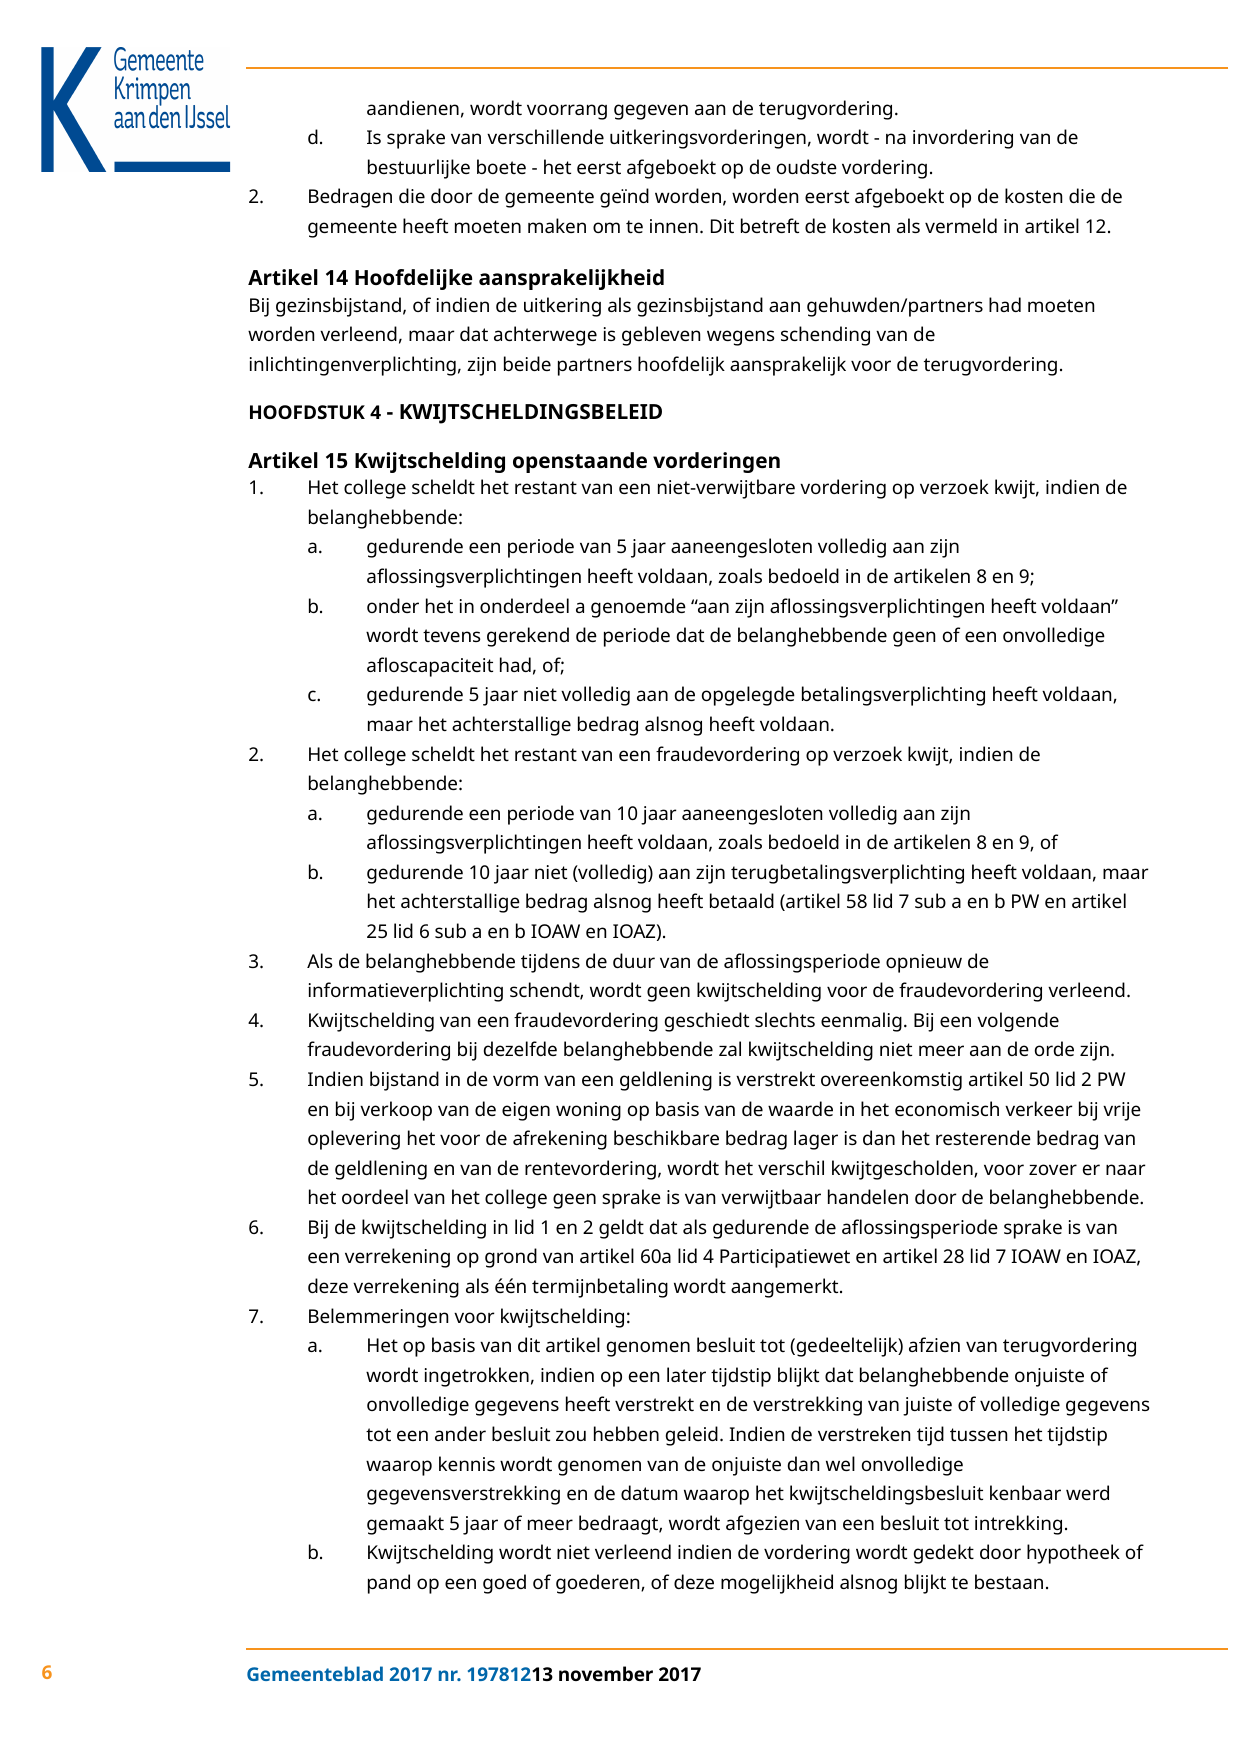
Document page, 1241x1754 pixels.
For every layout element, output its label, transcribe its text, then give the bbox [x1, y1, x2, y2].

list gedurende 5 jaar niet volledig aan de opgelegde betalingsverplichting heeft voldaan, maar het achterstallige bedrag alsnog heeft voldaan. [307, 682, 1152, 737]
list gedurende 10 jaar niet (volledig) aan zijn terugbetalingsverplichting heeft voldaan, maar het achterstallige bedrag alsnog heeft betaald (artikel 58 lid 7 sub a en b PW en artikel 25 lid 6 sub a en b IOAW en IOAZ). [307, 859, 1152, 944]
list Kwijtschelding van een fraudevordering geschiedt slechts eenmalig. Bij een volgende fraudevordering bij dezelfde belanghebbende zal kwijtschelding niet meer aan de orde zijn. [248, 1007, 1152, 1062]
picture [41, 47, 231, 172]
text HOOFDSTUK 4 - KWIJTSCHELDINGSBELEID [248, 397, 1152, 425]
list gedurende een periode van 5 jaar aaneengesloten volledig aan zijn aflossingsverplichtingen heeft voldaan, zoals bedoeld in de artikelen 8 en 9; [307, 534, 1152, 589]
list Kwijtschelding wordt niet verleend indien de vordering wordt gedekt door hypotheek of pand op een goed of goederen, of deze mogelijkheid alsnog blijkt te bestaan. [307, 1539, 1152, 1595]
list Indien bijstand in de vorm van een geldlening is verstrekt overeenkomstig artikel 50 lid 2 PW en bij verkoop van de eigen woning op basis van de waarde in het economisch verkeer bij vrije oplevering het voor de afrekening beschikbare bedrag lager is dan het resterende bedrag van de geldlening en van de rentevordering, wordt het verschil kwijtgescholden, voor zover er naar het oordeel van het college geen sprake is van verwijtbaar handelen door de belanghebbende. [248, 1066, 1152, 1210]
list Het college scheldt het restant van een niet-verwijtbare vordering op verzoek kwijt, indien de belanghebbende: [248, 474, 1152, 530]
list Belemmeringen voor kwijtschelding: [248, 1303, 1152, 1328]
list aandienen, wordt voorrang gegeven aan de terugvordering. [307, 95, 1152, 121]
text Artikel 14 Hoofdelijke aansprakelijkheid [248, 263, 1152, 292]
list Als de belanghebbende tijdens de duur van de aflossingsperiode opnieuw de informatieverplichting schendt, wordt geen kwijtschelding voor de fraudevordering verleend. [248, 948, 1152, 1003]
text Bij gezinsbijstand, of indien de uitkering als gezinsbijstand aan gehuwden/partners had moeten worden verleend, maar dat achterwege is gebleven wegens schending van de inlichtingenverplichting, zijn beide partners hoofdelijk aansprakelijk voor de terugvordering. [248, 292, 1152, 377]
list gedurende een periode van 10 jaar aaneengesloten volledig aan zijn aflossingsverplichtingen heeft voldaan, zoals bedoeld in de artikelen 8 en 9, of [307, 800, 1152, 855]
list Het op basis van dit artikel genomen besluit tot (gedeeltelijk) afzien van terugvordering wordt ingetrokken, indien op een later tijdstip blijkt dat belanghebbende onjuiste of onvolledige gegevens heeft verstrekt en de verstrekking van juiste of volledige gegevens tot een ander besluit zou hebben geleid. Indien de verstreken tijd tussen het tijdstip waarop kennis wordt genomen van de onjuiste dan wel onvolledige gegevensverstrekking en de datum waarop het kwijtscheldingsbesluit kenbaar werd gemaakt 5 jaar of meer bedraagt, wordt afgezien van een besluit tot intrekking. [307, 1332, 1152, 1536]
text Artikel 15 Kwijtschelding openstaande vorderingen [248, 446, 1152, 474]
list onder het in onderdeel a genoemde “aan zijn aflossingsverplichtingen heeft voldaan” wordt tevens gerekend de periode dat de belanghebbende geen of een onvolledige afloscapaciteit had, of; [307, 593, 1152, 678]
list Bedragen die door de gemeente geïnd worden, worden eerst afgeboekt op de kosten die de gemeente heeft moeten maken om te innen. Dit betreft de kosten als vermeld in artikel 12. [248, 183, 1152, 239]
list Bij de kwijtschelding in lid 1 en 2 geldt dat als gedurende de aflossingsperiode sprake is van een verrekening op grond van artikel 60a lid 4 Participatiewet en artikel 28 lid 7 IOAW en IOAZ, deze verrekening als één termijnbetaling wordt aangemerkt. [248, 1214, 1152, 1299]
list Het college scheldt het restant van een fraudevordering op verzoek kwijt, indien de belanghebbende: [248, 741, 1152, 796]
list Is sprake van verschillende uitkeringsvorderingen, wordt - na invordering van de bestuurlijke boete - het eerst afgeboekt op de oudste vordering. [307, 124, 1152, 180]
